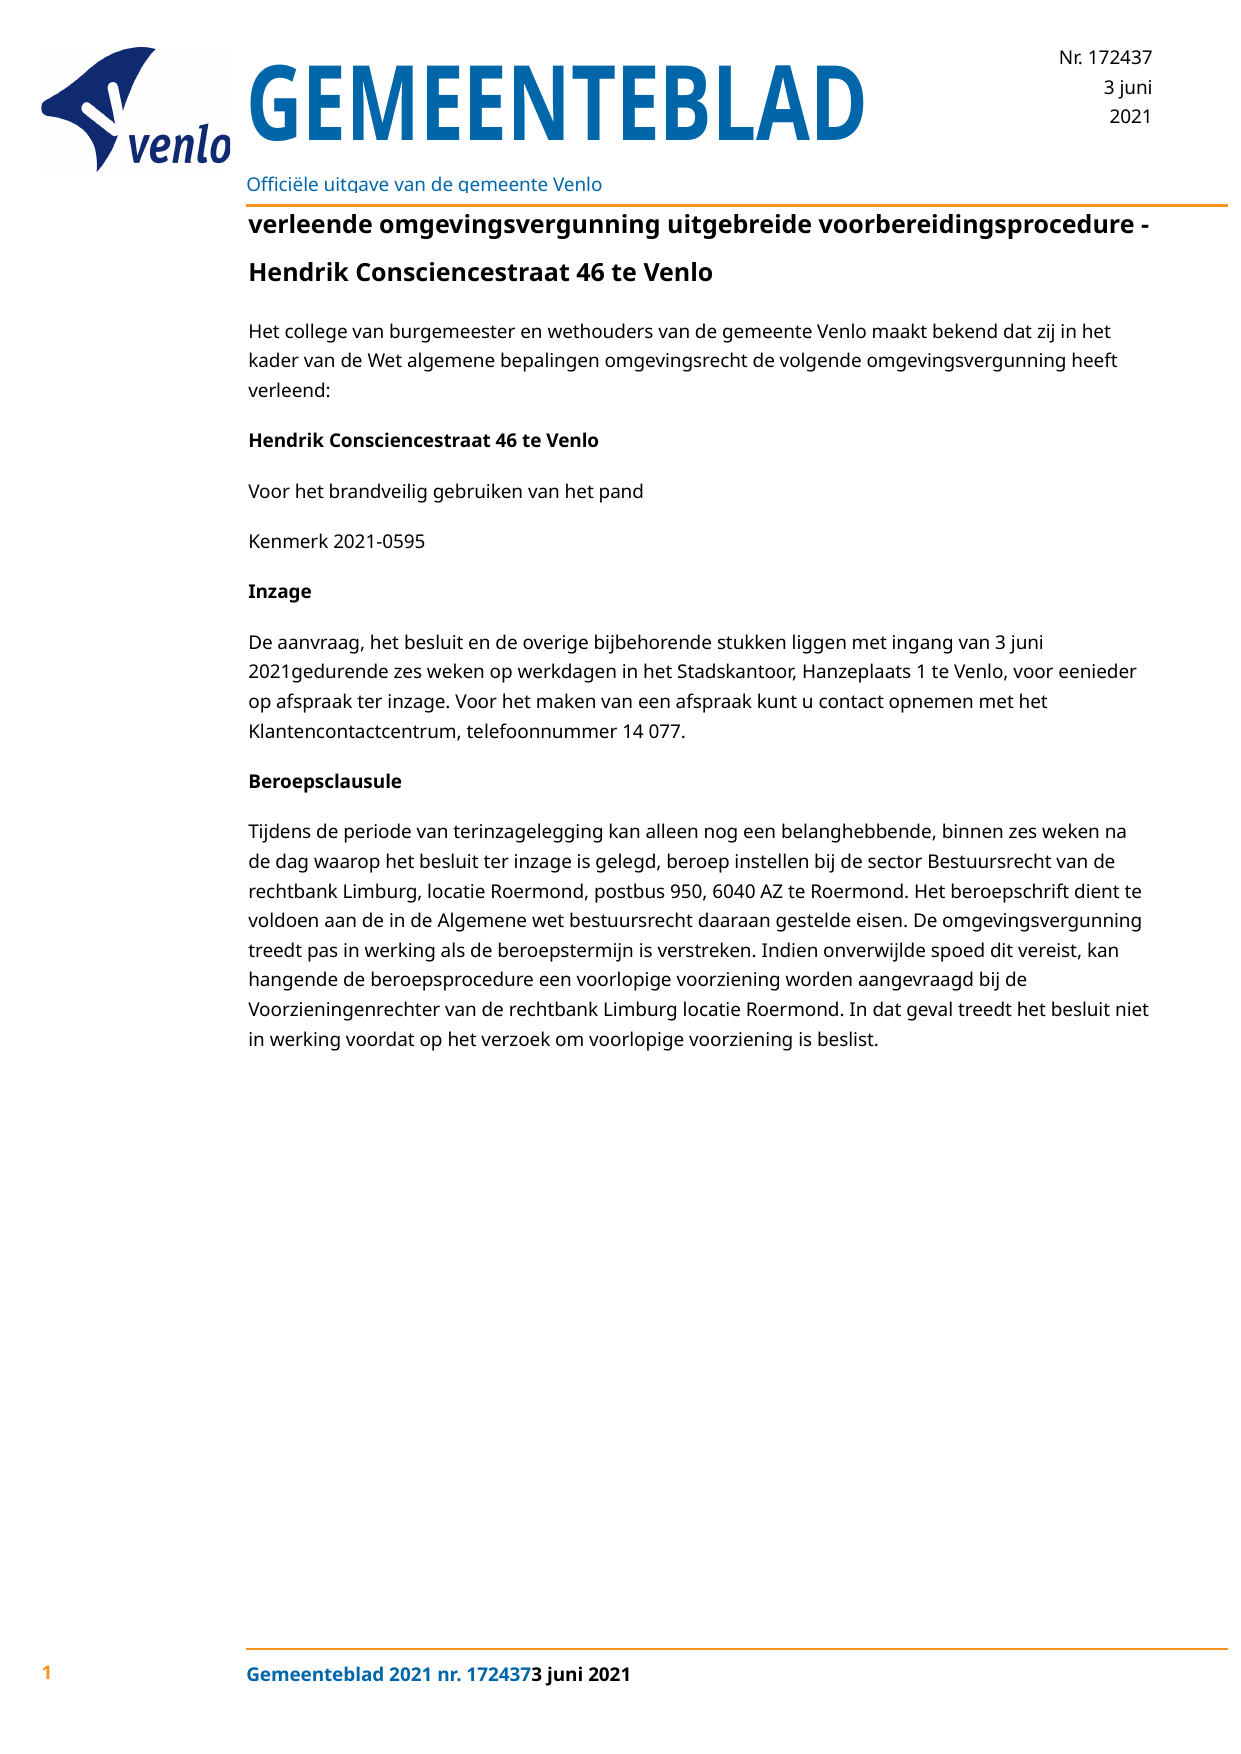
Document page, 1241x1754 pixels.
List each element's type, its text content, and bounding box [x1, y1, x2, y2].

text De aanvraag, het besluit en de overige bijbehorende stukken liggen met ingang van 3 juni 2021gedurende zes weken op werkdagen in het Stadskantoor, Hanzeplaats 1 te Venlo, voor eenieder op afspraak ter inzage. Voor het maken van een afspraak kunt u contact opnemen met het Klantencontactcentrum, telefoonnummer 14 077. [248, 629, 1152, 744]
text Tijdens de periode van terinzagelegging kan alleen nog een belanghebbende, binnen zes weken na de dag waarop het besluit ter inzage is gelegd, beroep instellen bij de sector Bestuursrecht van de rechtbank Limburg, locatie Roermond, postbus 950, 6040 AZ te Roermond. Het beroepschrift dient te voldoen aan de in de Algemene wet bestuursrecht daaraan gestelde eisen. De omgevingsvergunning treedt pas in werking als de beroepstermijn is verstreken. Indien onverwijlde spoed dit vereist, kan hangende de beroepsprocedure een voorlopige voorziening worden aangevraagd bij de Voorzieningenrechter van de rechtbank Limburg locatie Roermond. In dat geval treedt het besluit niet in werking voordat op het verzoek om voorlopige voorziening is beslist. [248, 819, 1152, 1052]
text Hendrik Consciencestraat 46 te Venlo [248, 427, 1152, 453]
text Inzage [248, 579, 1152, 604]
text Beroepsclausule [248, 768, 1152, 794]
text Voor het brandveilig gebruiken van het pand [248, 478, 1152, 504]
text Het college van burgemeester en wethouders van de gemeente Venlo maakt bekend dat zij in het kader van de Wet algemene bepalingen omgevingsrecht de volgende omgevingsvergunning heeft verleend: [248, 318, 1152, 403]
text verleende omgevingsvergunning uitgebreide voorbereidingsprocedure - Hendrik Consciencestraat 46 te Venlo [248, 207, 1152, 288]
text Kenmerk 2021-0595 [248, 528, 1152, 554]
picture [41, 47, 231, 172]
